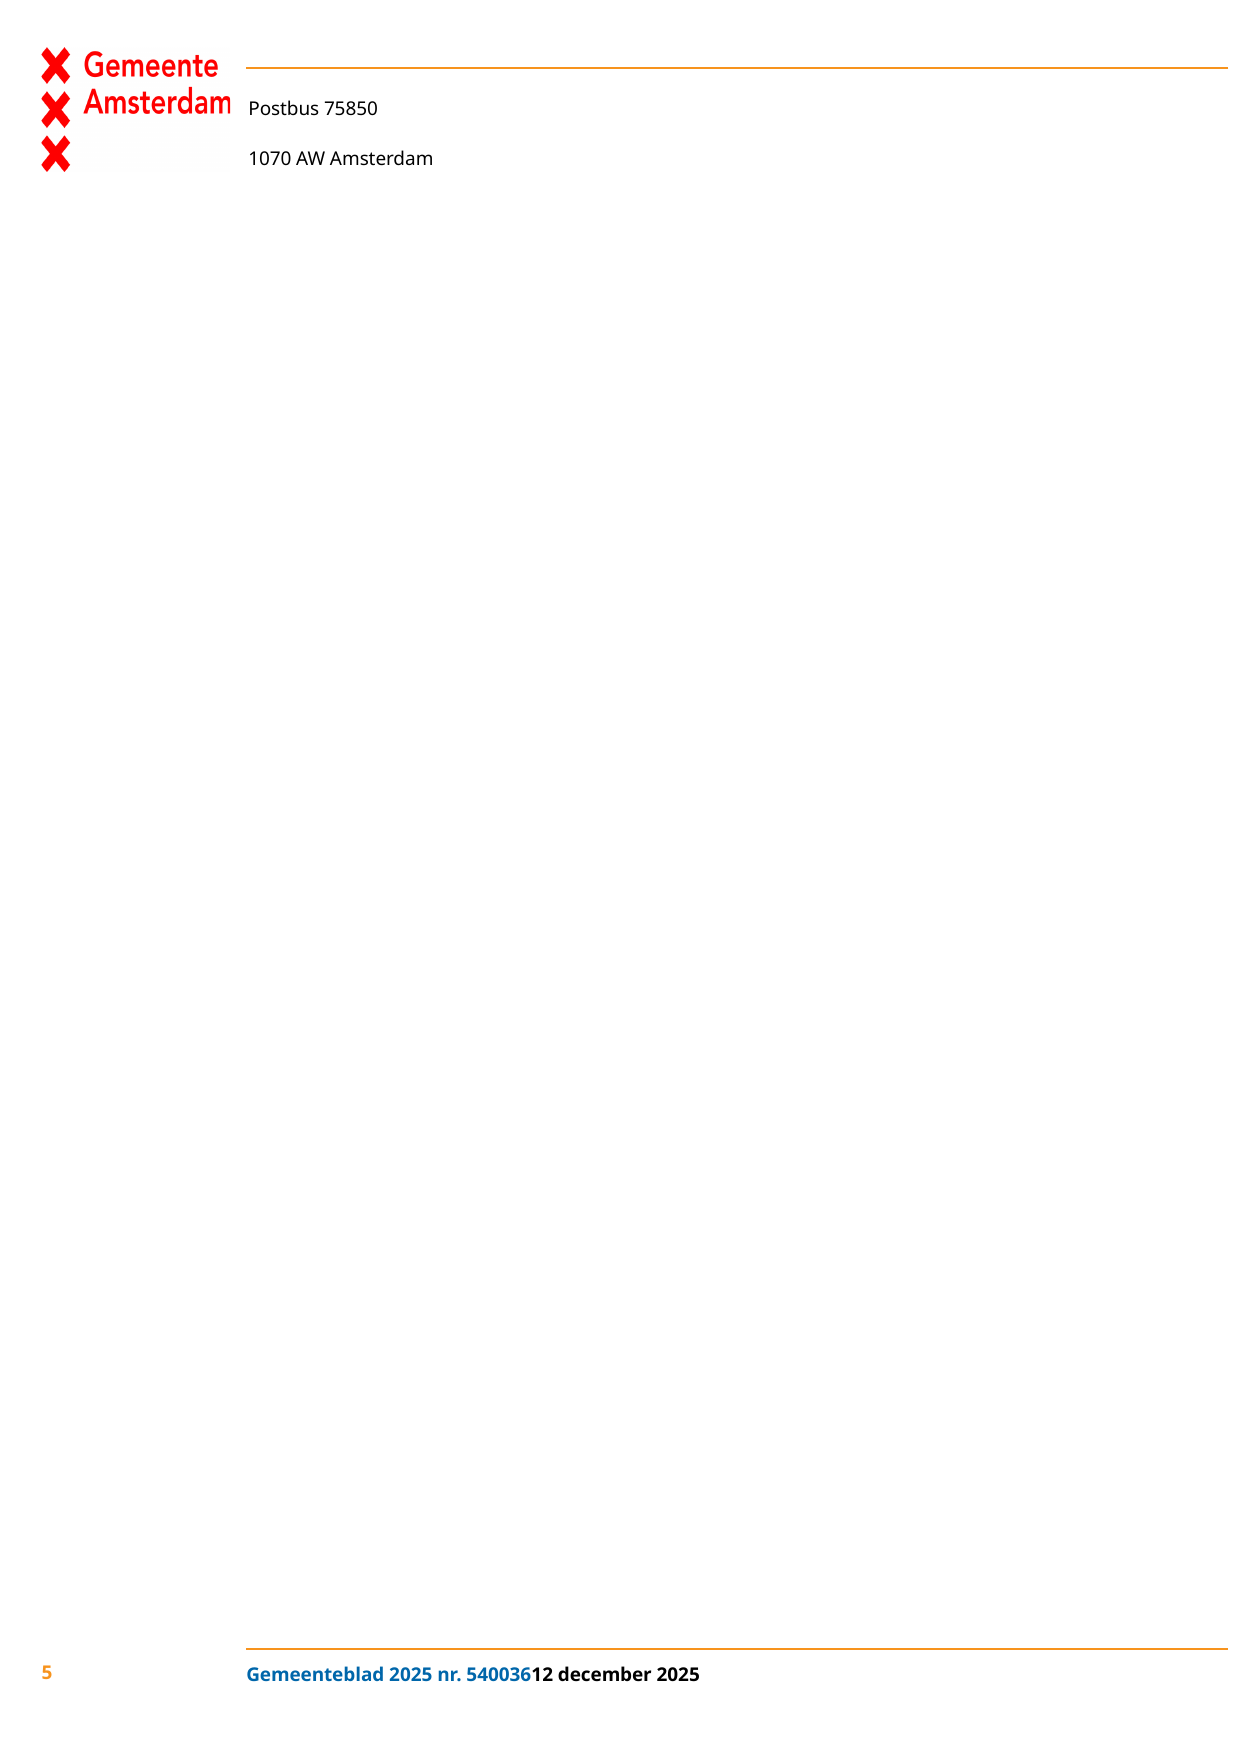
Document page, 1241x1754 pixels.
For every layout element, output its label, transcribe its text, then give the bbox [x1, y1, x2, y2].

text 1070 AW Amsterdam [248, 145, 1152, 171]
text Postbus 75850 [248, 95, 1152, 121]
picture [41, 47, 231, 172]
